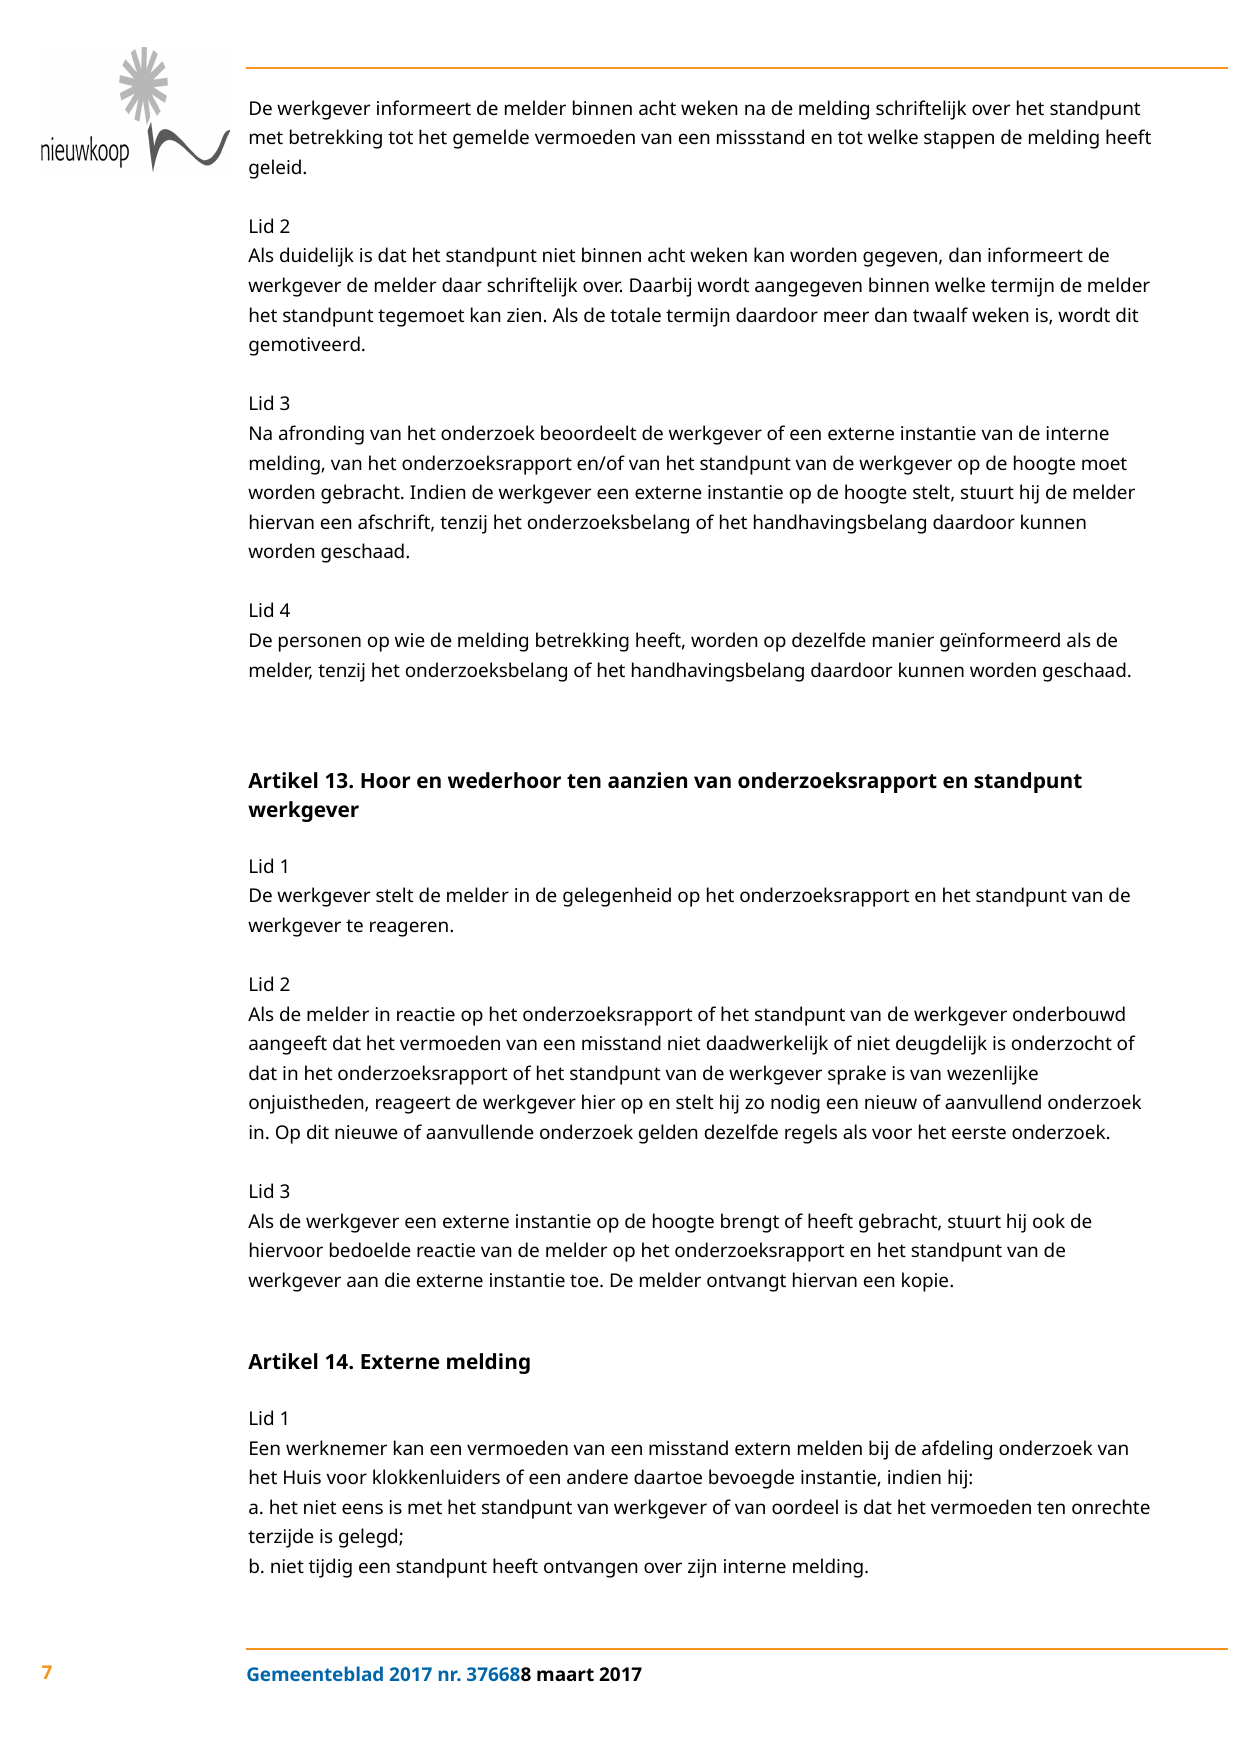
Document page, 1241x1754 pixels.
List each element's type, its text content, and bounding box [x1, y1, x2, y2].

text De personen op wie de melding betrekking heeft, worden op dezelfde manier geïnformeerd als de melder, tenzij het onderzoeksbelang of het handhavingsbelang daardoor kunnen worden geschaad. [248, 627, 1152, 683]
text Lid 3 [248, 391, 1152, 416]
text a. het niet eens is met het standpunt van werkgever of van oordeel is dat het vermoeden ten onrechte terzijde is gelegd; [248, 1494, 1152, 1549]
text Lid 4 [248, 598, 1152, 623]
text Lid 1 [248, 853, 1152, 879]
text Lid 3 [248, 1178, 1152, 1204]
text Lid 2 [248, 971, 1152, 997]
text Als de werkgever een externe instantie op de hoogte brengt of heeft gebracht, stuurt hij ook de hiervoor bedoelde reactie van de melder op het onderzoeksrapport en het standpunt van de werkgever aan die externe instantie toe. De melder ontvangt hiervan een kopie. [248, 1208, 1152, 1293]
text b. niet tijdig een standpunt heeft ontvangen over zijn interne melding. [248, 1553, 1152, 1579]
picture [41, 47, 231, 172]
text De werkgever stelt de melder in de gelegenheid op het onderzoeksrapport en het standpunt van de werkgever te reageren. [248, 882, 1152, 938]
text Lid 2 [248, 213, 1152, 239]
text Als duidelijk is dat het standpunt niet binnen acht weken kan worden gegeven, dan informeert de werkgever de melder daar schriftelijk over. Daarbij wordt aangegeven binnen welke termijn de melder het standpunt tegemoet kan zien. Als de totale termijn daardoor meer dan twaalf weken is, wordt dit gemotiveerd. [248, 243, 1152, 357]
text Na afronding van het onderzoek beoordeelt de werkgever of een externe instantie van de interne melding, van het onderzoeksrapport en/of van het standpunt van de werkgever op de hoogte moet worden gebracht. Indien de werkgever een externe instantie op de hoogte stelt, stuurt hij de melder hiervan een afschrift, tenzij het onderzoeksbelang of het handhavingsbelang daardoor kunnen worden geschaad. [248, 420, 1152, 564]
text Lid 1 [248, 1405, 1152, 1431]
text Een werknemer kan een vermoeden van een misstand extern melden bij de afdeling onderzoek van het Huis voor klokkenluiders of een andere daartoe bevoegde instantie, indien hij: [248, 1435, 1152, 1490]
text Artikel 14. Externe melding [248, 1347, 1152, 1376]
text De werkgever informeert de melder binnen acht weken na de melding schriftelijk over het standpunt met betrekking tot het gemelde vermoeden van een missstand en tot welke stappen de melding heeft geleid. [248, 95, 1152, 180]
text Als de melder in reactie op het onderzoeksrapport of het standpunt van de werkgever onderbouwd aangeeft dat het vermoeden van een misstand niet daadwerkelijk of niet deugdelijk is onderzocht of dat in het onderzoeksrapport of het standpunt van de werkgever sprake is van wezenlijke onjuistheden, reageert de werkgever hier op en stelt hij zo nodig een nieuw of aanvullend onderzoek in. Op dit nieuwe of aanvullende onderzoek gelden dezelfde regels als voor het eerste onderzoek. [248, 1001, 1152, 1145]
text Artikel 13. Hoor en wederhoor ten aanzien van onderzoeksrapport en standpunt werkgever [248, 766, 1152, 823]
